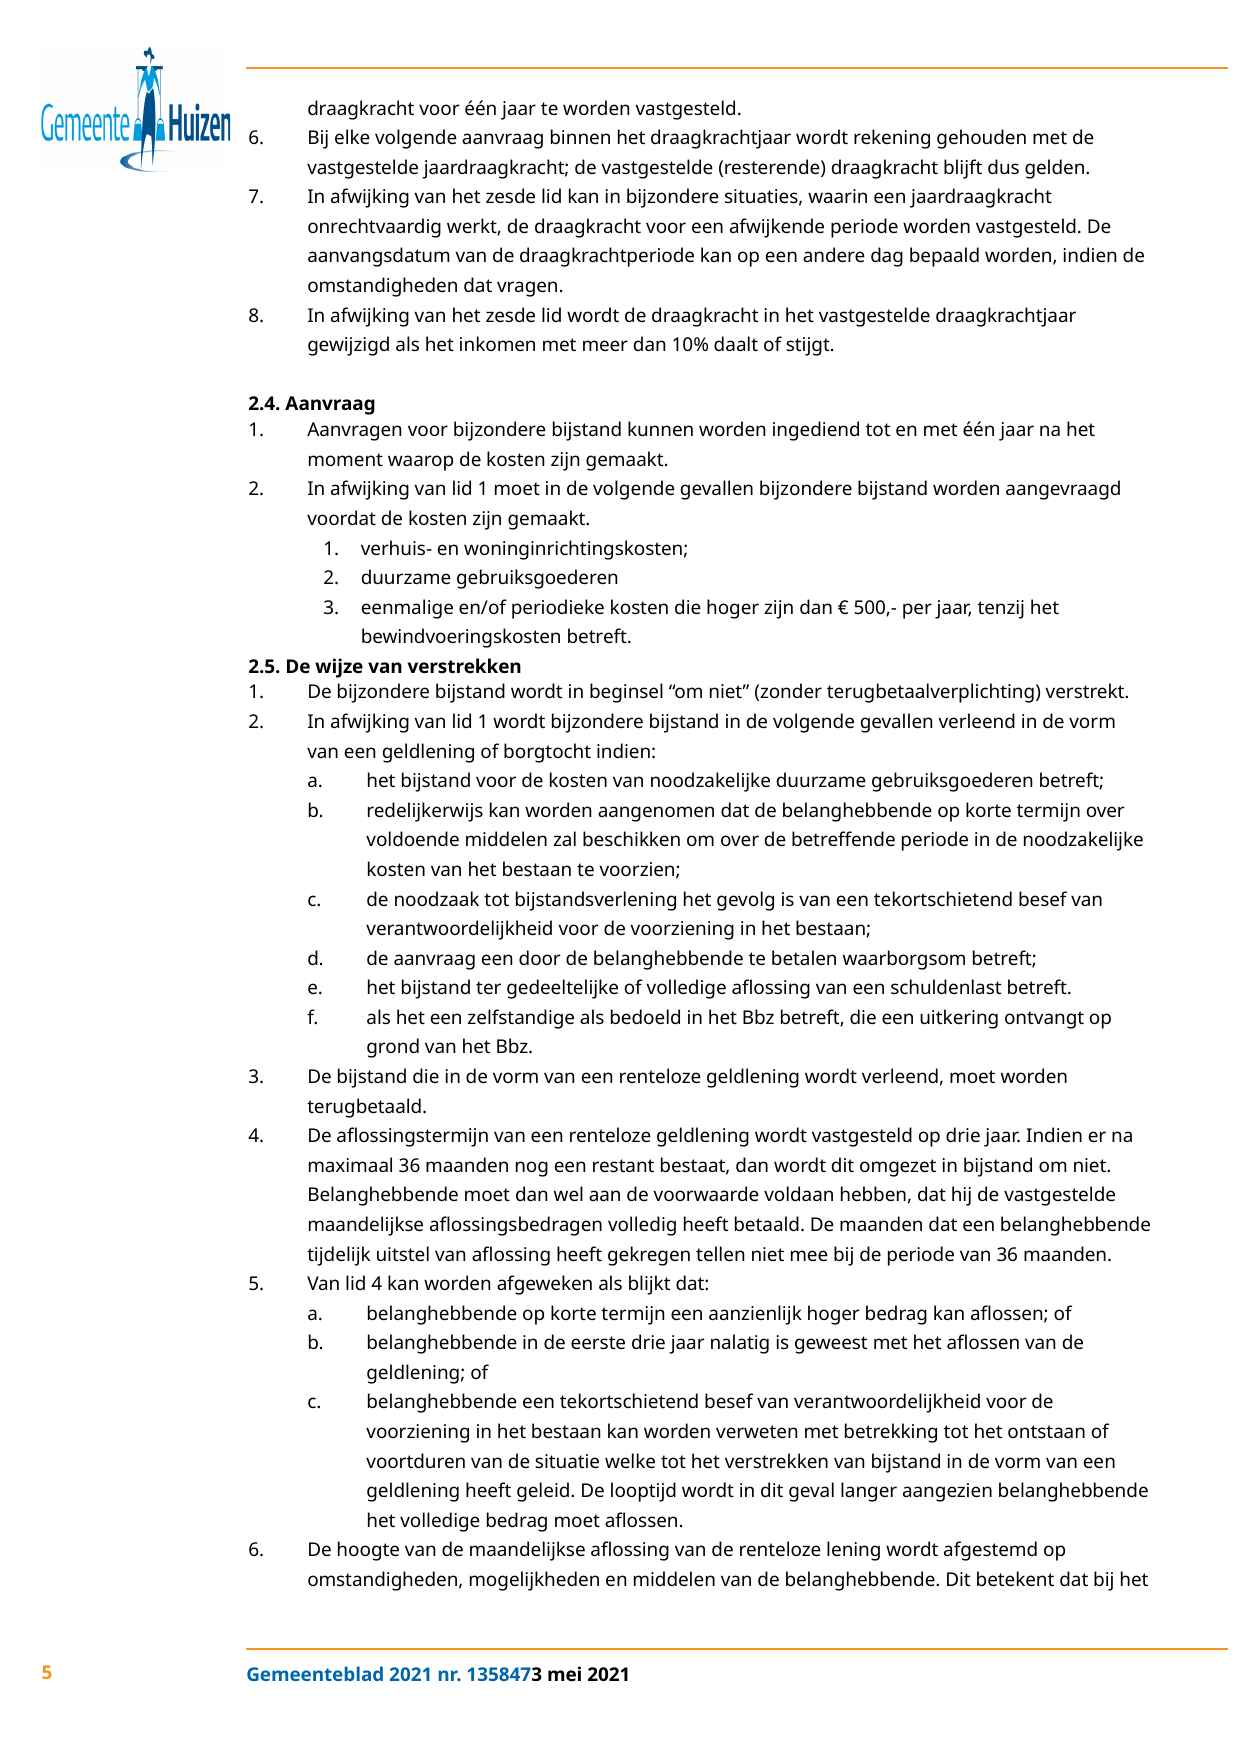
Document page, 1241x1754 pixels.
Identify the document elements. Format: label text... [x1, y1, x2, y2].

list Van lid 4 kan worden afgeweken als blijkt dat: [248, 1270, 1152, 1296]
list de noodzaak tot bijstandsverlening het gevolg is van een tekortschietend besef van verantwoordelijkheid voor de voorziening in het bestaan; [307, 886, 1152, 941]
list verhuis- en woninginrichtingskosten; [323, 535, 1152, 560]
text 2.4. Aanvraag [248, 391, 1152, 416]
list het bijstand ter gedeeltelijke of volledige aflossing van een schuldenlast betreft. [307, 974, 1152, 1000]
list het bijstand voor de kosten van noodzakelijke duurzame gebruiksgoederen betreft; [307, 767, 1152, 793]
list duurzame gebruiksgoederen [323, 564, 1152, 590]
list belanghebbende in de eerste drie jaar nalatig is geweest met het aflossen van de geldlening; of [307, 1329, 1152, 1385]
list draagkracht voor één jaar te worden vastgesteld. [248, 95, 1152, 121]
list als het een zelfstandige als bedoeld in het Bbz betreft, die een uitkering ontvangt op grond van het Bbz. [307, 1004, 1152, 1059]
list De hoogte van de maandelijkse aflossing van de renteloze lening wordt afgestemd op omstandigheden, mogelijkheden en middelen van de belanghebbende. Dit betekent dat bij het [248, 1537, 1152, 1592]
list eenmalige en/of periodieke kosten die hoger zijn dan € 500,- per jaar, tenzij het bewindvoeringskosten betreft. [323, 594, 1152, 649]
list In afwijking van lid 1 wordt bijzondere bijstand in de volgende gevallen verleend in de vorm van een geldlening of borgtocht indien: [248, 708, 1152, 764]
list In afwijking van lid 1 moet in de volgende gevallen bijzondere bijstand worden aangevraagd voordat de kosten zijn gemaakt. [248, 476, 1152, 531]
list Bij elke volgende aanvraag binnen het draagkrachtjaar wordt rekening gehouden met de vastgestelde jaardraagkracht; de vastgestelde (resterende) draagkracht blijft dus gelden. [248, 124, 1152, 180]
picture [41, 47, 231, 172]
text 2.5. De wijze van verstrekken [248, 653, 1152, 679]
list In afwijking van het zesde lid wordt de draagkracht in het vastgestelde draagkrachtjaar gewijzigd als het inkomen met meer dan 10% daalt of stijgt. [248, 302, 1152, 357]
list De aflossingstermijn van een renteloze geldlening wordt vastgesteld op drie jaar. Indien er na maximaal 36 maanden nog een restant bestaat, dan wordt dit omgezet in bijstand om niet. [248, 1122, 1152, 1178]
list Aanvragen voor bijzondere bijstand kunnen worden ingediend tot en met één jaar na het moment waarop de kosten zijn gemaakt. [248, 416, 1152, 472]
list de aanvraag een door de belanghebbende te betalen waarborgsom betreft; [307, 945, 1152, 971]
list belanghebbende een tekortschietend besef van verantwoordelijkheid voor de voorziening in het bestaan kan worden verweten met betrekking tot het ontstaan of voortduren van de situatie welke tot het verstrekken van bijstand in de vorm van een geldlening heeft geleid. De looptijd wordt in dit geval langer aangezien belanghebbende het volledige bedrag moet aflossen. [307, 1389, 1152, 1533]
list In afwijking van het zesde lid kan in bijzondere situaties, waarin een jaardraagkracht onrechtvaardig werkt, de draagkracht voor een afwijkende periode worden vastgesteld. De aanvangsdatum van de draagkrachtperiode kan op een andere dag bepaald worden, indien de omstandigheden dat vragen. [248, 183, 1152, 298]
list belanghebbende op korte termijn een aanzienlijk hoger bedrag kan aflossen; of [307, 1300, 1152, 1326]
list De bijzondere bijstand wordt in beginsel “om niet” (zonder terugbetaalverplichting) verstrekt. [248, 679, 1152, 704]
list redelijkerwijs kan worden aangenomen dat de belanghebbende op korte termijn over voldoende middelen zal beschikken om over de betreffende periode in de noodzakelijke kosten van het bestaan te voorzien; [307, 797, 1152, 882]
list De bijstand die in de vorm van een renteloze geldlening wordt verleend, moet worden terugbetaald. [248, 1063, 1152, 1119]
list Belanghebbende moet dan wel aan de voorwaarde voldaan hebben, dat hij de vastgestelde maandelijkse aflossingsbedragen volledig heeft betaald. De maanden dat een belanghebbende tijdelijk uitstel van aflossing heeft gekregen tellen niet mee bij de periode van 36 maanden. [248, 1182, 1152, 1267]
